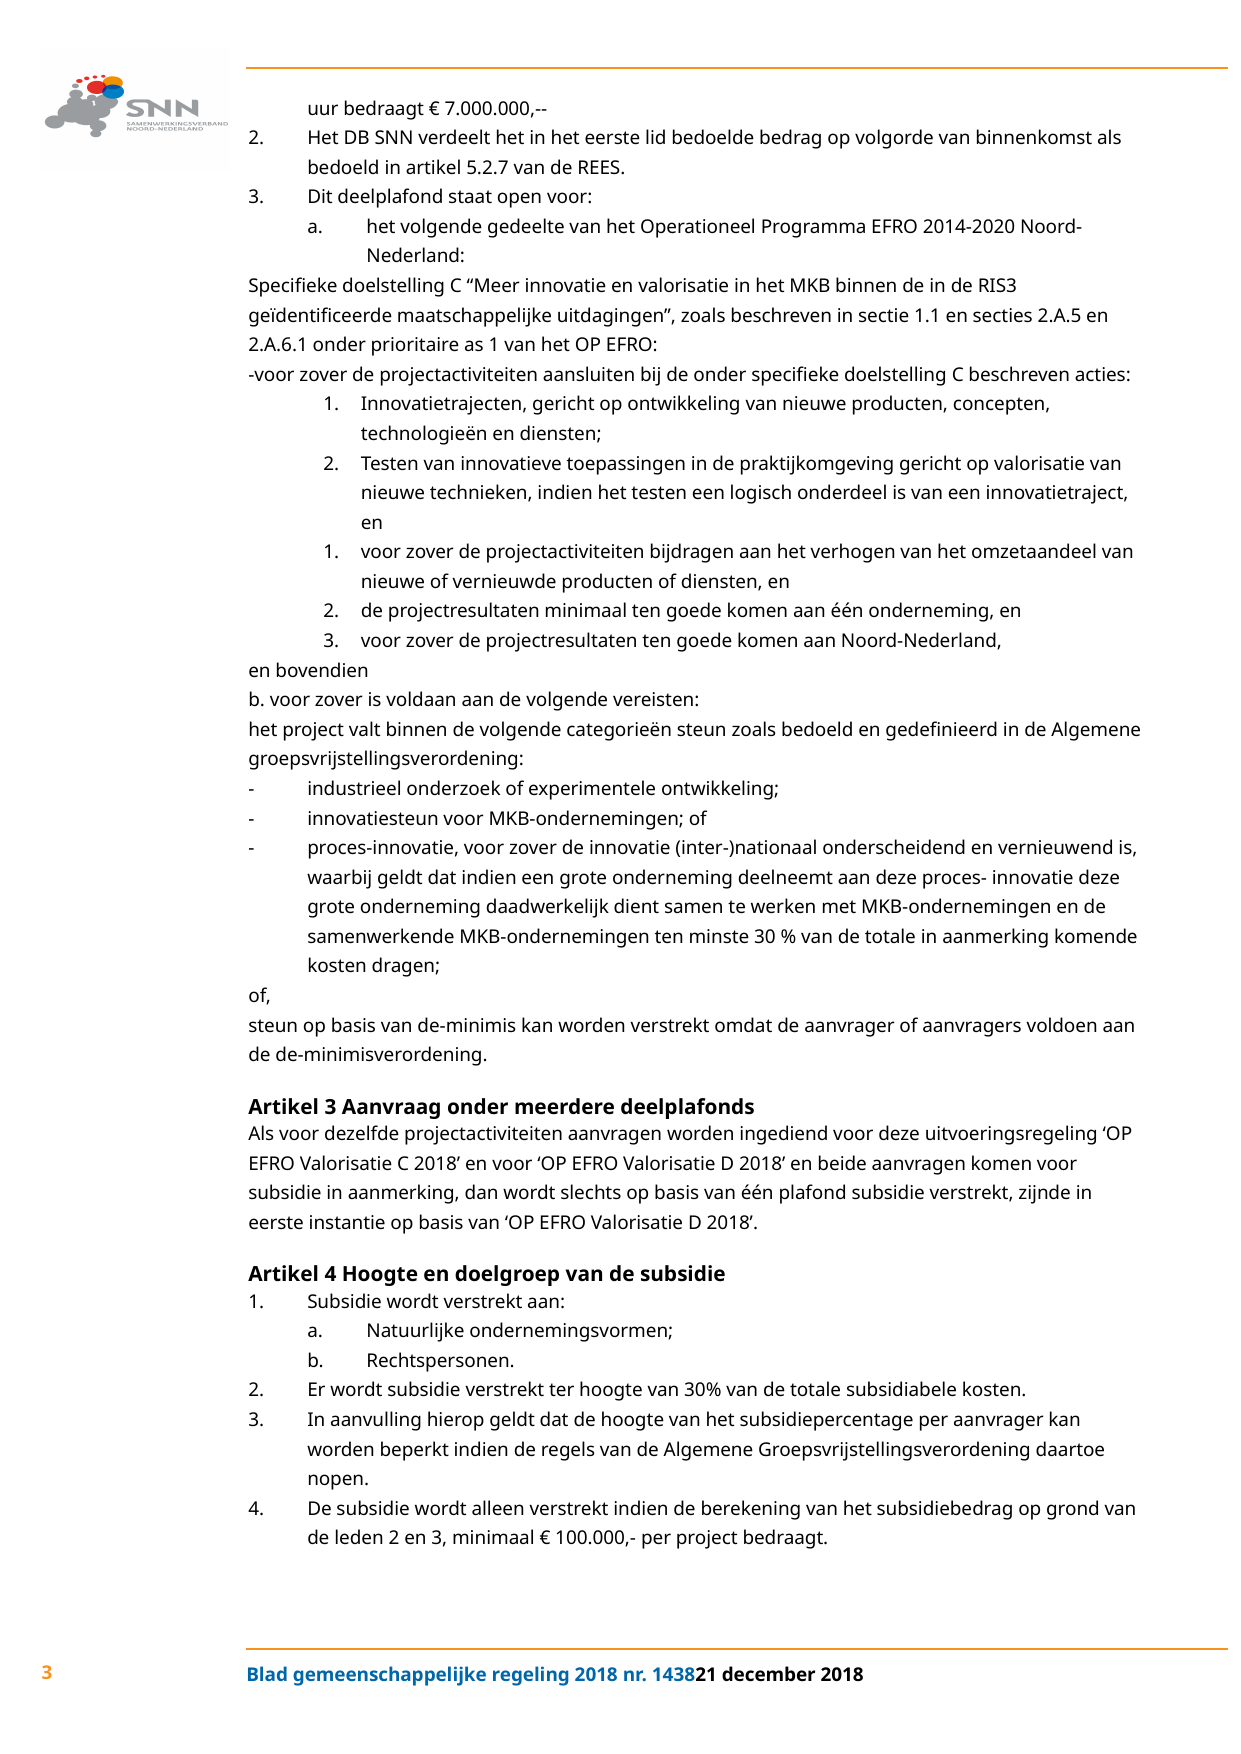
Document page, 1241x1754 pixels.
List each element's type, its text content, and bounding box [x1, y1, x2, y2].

text en bovendien [248, 657, 1152, 683]
list Natuurlijke ondernemingsvormen; [307, 1317, 1152, 1343]
list Er wordt subsidie verstrekt ter hoogte van 30% van de totale subsidiabele kosten. [248, 1377, 1152, 1402]
text Als voor dezelfde projectactiviteiten aanvragen worden ingediend voor deze uitvoeringsregeling ‘OP EFRO Valorisatie C 2018’ en voor ‘OP EFRO Valorisatie D 2018’ en beide aanvragen komen voor subsidie in aanmerking, dan wordt slechts op basis van één plafond subsidie verstrekt, zijnde in eerste instantie op basis van ‘OP EFRO Valorisatie D 2018’. [248, 1120, 1152, 1235]
list het volgende gedeelte van het Operationeel Programma EFRO 2014-2020 Noord-Nederland: [307, 213, 1152, 268]
list voor zover de projectactiviteiten bijdragen aan het verhogen van het omzetaandeel van nieuwe of vernieuwde producten of diensten, en [323, 538, 1152, 594]
list voor zover de projectresultaten ten goede komen aan Noord-Nederland, [323, 627, 1152, 653]
list Rechtspersonen. [307, 1347, 1152, 1373]
list Dit deelplafond staat open voor: [248, 183, 1152, 209]
list Subsidie wordt verstrekt aan: [248, 1288, 1152, 1314]
text Specifieke doelstelling C “Meer innovatie en valorisatie in het MKB binnen de in de RIS3 geïdentificeerde maatschappelijke uitdagingen”, zoals beschreven in sectie 1.1 en secties 2.A.5 en 2.A.6.1 onder prioritaire as 1 van het OP EFRO: [248, 272, 1152, 357]
list innovatiesteun voor MKB-ondernemingen; of [248, 805, 1152, 831]
list Het DB SNN verdeelt het in het eerste lid bedoelde bedrag op volgorde van binnenkomst als bedoeld in artikel 5.2.7 van de REES. [248, 124, 1152, 180]
text Artikel 3 Aanvraag onder meerdere deelplafonds [248, 1092, 1152, 1120]
text b. voor zover is voldaan aan de volgende vereisten: [248, 686, 1152, 712]
text steun op basis van de-minimis kan worden verstrekt omdat de aanvrager of aanvragers voldoen aan de de-minimisverordening. [248, 1012, 1152, 1067]
text of, [248, 982, 1152, 1008]
text -voor zover de projectactiviteiten aansluiten bij de onder specifieke doelstelling C beschreven acties: [248, 361, 1152, 387]
list Testen van innovatieve toepassingen in de praktijkomgeving gericht op valorisatie van nieuwe technieken, indien het testen een logisch onderdeel is van een innovatietraject, en [323, 450, 1152, 535]
picture [41, 47, 231, 172]
list de projectresultaten minimaal ten goede komen aan één onderneming, en [323, 598, 1152, 623]
list De subsidie wordt alleen verstrekt indien de berekening van het subsidiebedrag op grond van de leden 2 en 3, minimaal € 100.000,- per project bedraagt. [248, 1495, 1152, 1550]
text Artikel 4 Hoogte en doelgroep van de subsidie [248, 1259, 1152, 1288]
list In aanvulling hierop geldt dat de hoogte van het subsidiepercentage per aanvrager kan worden beperkt indien de regels van de Algemene Groepsvrijstellingsverordening daartoe nopen. [248, 1406, 1152, 1491]
list Innovatietrajecten, gericht op ontwikkeling van nieuwe producten, concepten, technologieën en diensten; [323, 391, 1152, 446]
list industrieel onderzoek of experimentele ontwikkeling; [248, 775, 1152, 801]
list proces-innovatie, voor zover de innovatie (inter-)nationaal onderscheidend en vernieuwend is, waarbij geldt dat indien een grote onderneming deelneemt aan deze proces- innovatie deze grote onderneming daadwerkelijk dient samen te werken met MKB-ondernemingen en de samenwerkende MKB-ondernemingen ten minste 30 % van de totale in aanmerking komende kosten dragen; [248, 834, 1152, 978]
list uur bedraagt € 7.000.000,-- [248, 95, 1152, 121]
text het project valt binnen de volgende categorieën steun zoals bedoeld en gedefinieerd in de Algemene groepsvrijstellingsverordening: [248, 716, 1152, 771]
